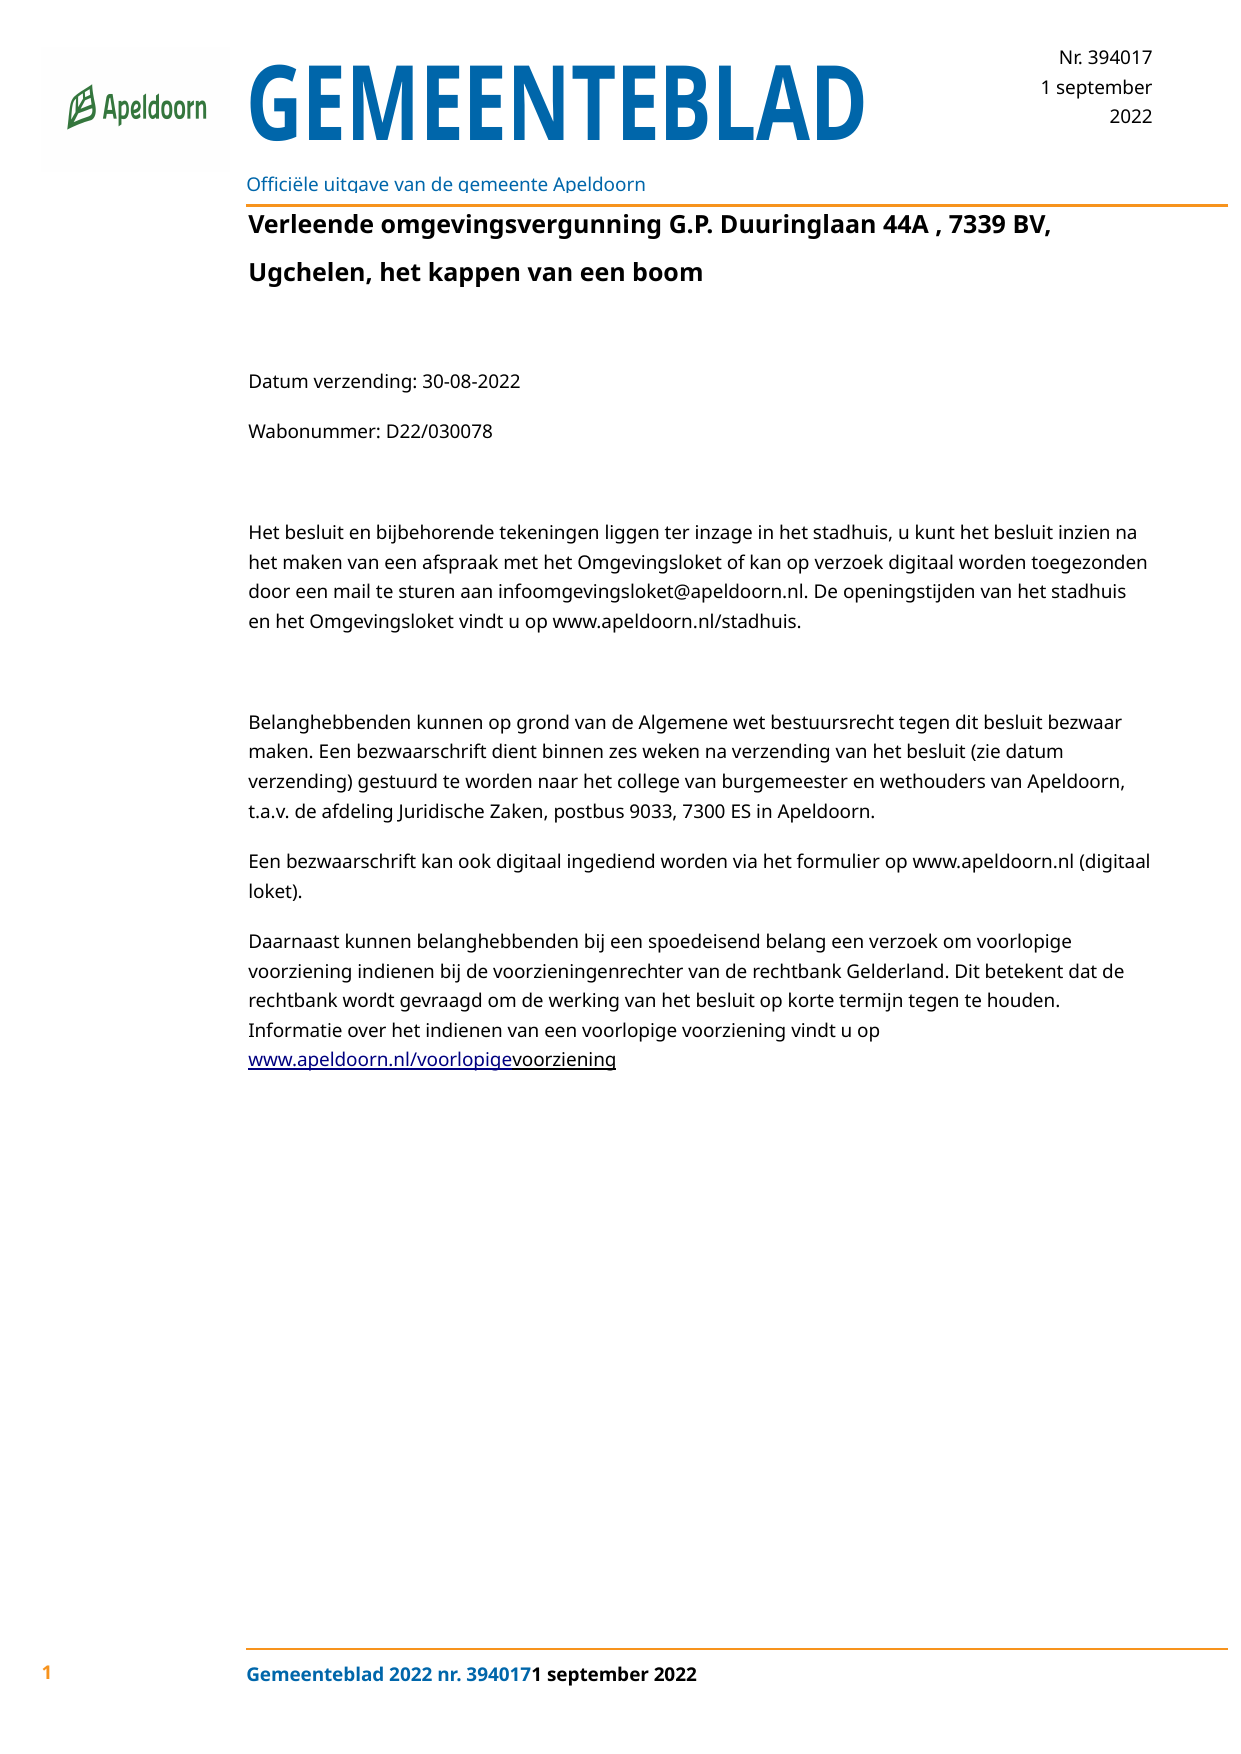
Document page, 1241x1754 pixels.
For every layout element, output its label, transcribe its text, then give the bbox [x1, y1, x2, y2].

picture [41, 47, 231, 172]
text Daarnaast kunnen belanghebbenden bij een spoedeisend belang een verzoek om voorlopige voorziening indienen bij de voorzieningenrechter van de rechtbank Gelderland. Dit betekent dat de rechtbank wordt gevraagd om de werking van het besluit op korte termijn tegen te houden. Informatie over het indienen van een voorlopige voorziening vindt u op www.apeldoorn.nl/voorlopigevoorziening [248, 928, 1152, 1072]
text Wabonummer: D22/030078 [248, 419, 1152, 444]
text Datum verzending: 30-08-2022 [248, 368, 1152, 394]
text Het besluit en bijbehorende tekeningen liggen ter inzage in het stadhuis, u kunt het besluit inzien na het maken van een afspraak met het Omgevingsloket of kan op verzoek digitaal worden toegezonden door een mail te sturen aan infoomgevingsloket@apeldoorn.nl. De openingstijden van het stadhuis en het Omgevingsloket vindt u op www.apeldoorn.nl/stadhuis. [248, 519, 1152, 634]
text Een bezwaarschrift kan ook digitaal ingediend worden via het formulier op www.apeldoorn.nl (digitaal loket). [248, 848, 1152, 904]
text Belanghebbenden kunnen op grond van de Algemene wet bestuursrecht tegen dit besluit bezwaar maken. Een bezwaarschrift dient binnen zes weken na verzending van het besluit (zie datum verzending) gestuurd te worden naar het college van burgemeester en wethouders van Apeldoorn, t.a.v. de afdeling Juridische Zaken, postbus 9033, 7300 ES in Apeldoorn. [248, 709, 1152, 824]
text Verleende omgevingsvergunning G.P. Duuringlaan 44A , 7339 BV, Ugchelen, het kappen van een boom [248, 207, 1152, 288]
